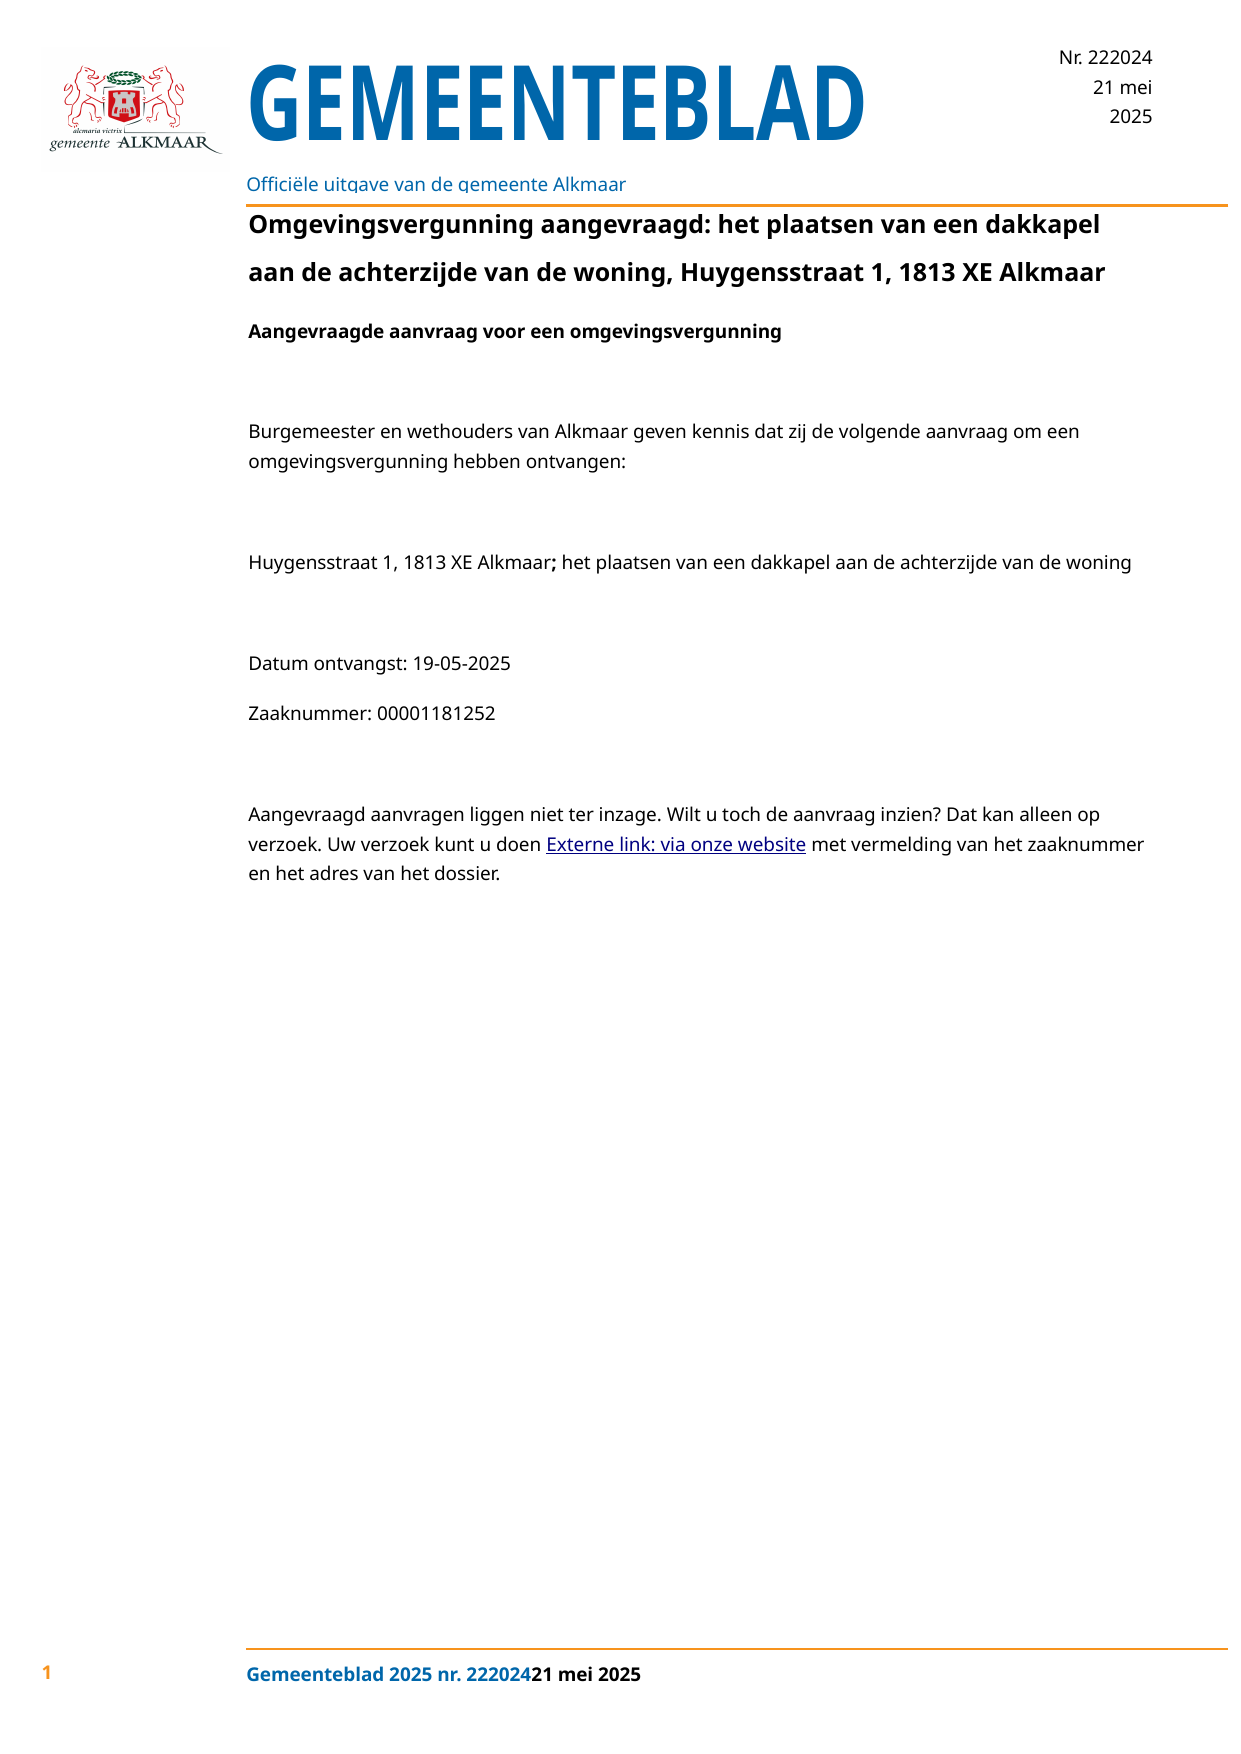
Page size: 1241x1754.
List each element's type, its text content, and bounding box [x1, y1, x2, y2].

text Aangevraagde aanvraag voor een omgevingsvergunning [248, 318, 1152, 344]
picture [41, 47, 231, 172]
text Huygensstraat 1, 1813 XE Alkmaar; het plaatsen van een dakkapel aan de achterzijde van de woning [248, 549, 1152, 575]
text Datum ontvangst: 19-05-2025 [248, 650, 1152, 676]
text Zaaknummer: 00001181252 [248, 700, 1152, 726]
text Aangevraagd aanvragen liggen niet ter inzage. Wilt u toch de aanvraag inzien? Dat kan alleen op verzoek. Uw verzoek kunt u doen Externe link: via onze website met vermelding van het zaaknummer en het adres van het dossier. [248, 801, 1152, 886]
text Omgevingsvergunning aangevraagd: het plaatsen van een dakkapel aan de achterzijde van de woning, Huygensstraat 1, 1813 XE Alkmaar [248, 207, 1152, 288]
text Burgemeester en wethouders van Alkmaar geven kennis dat zij de volgende aanvraag om een omgevingsvergunning hebben ontvangen: [248, 419, 1152, 474]
